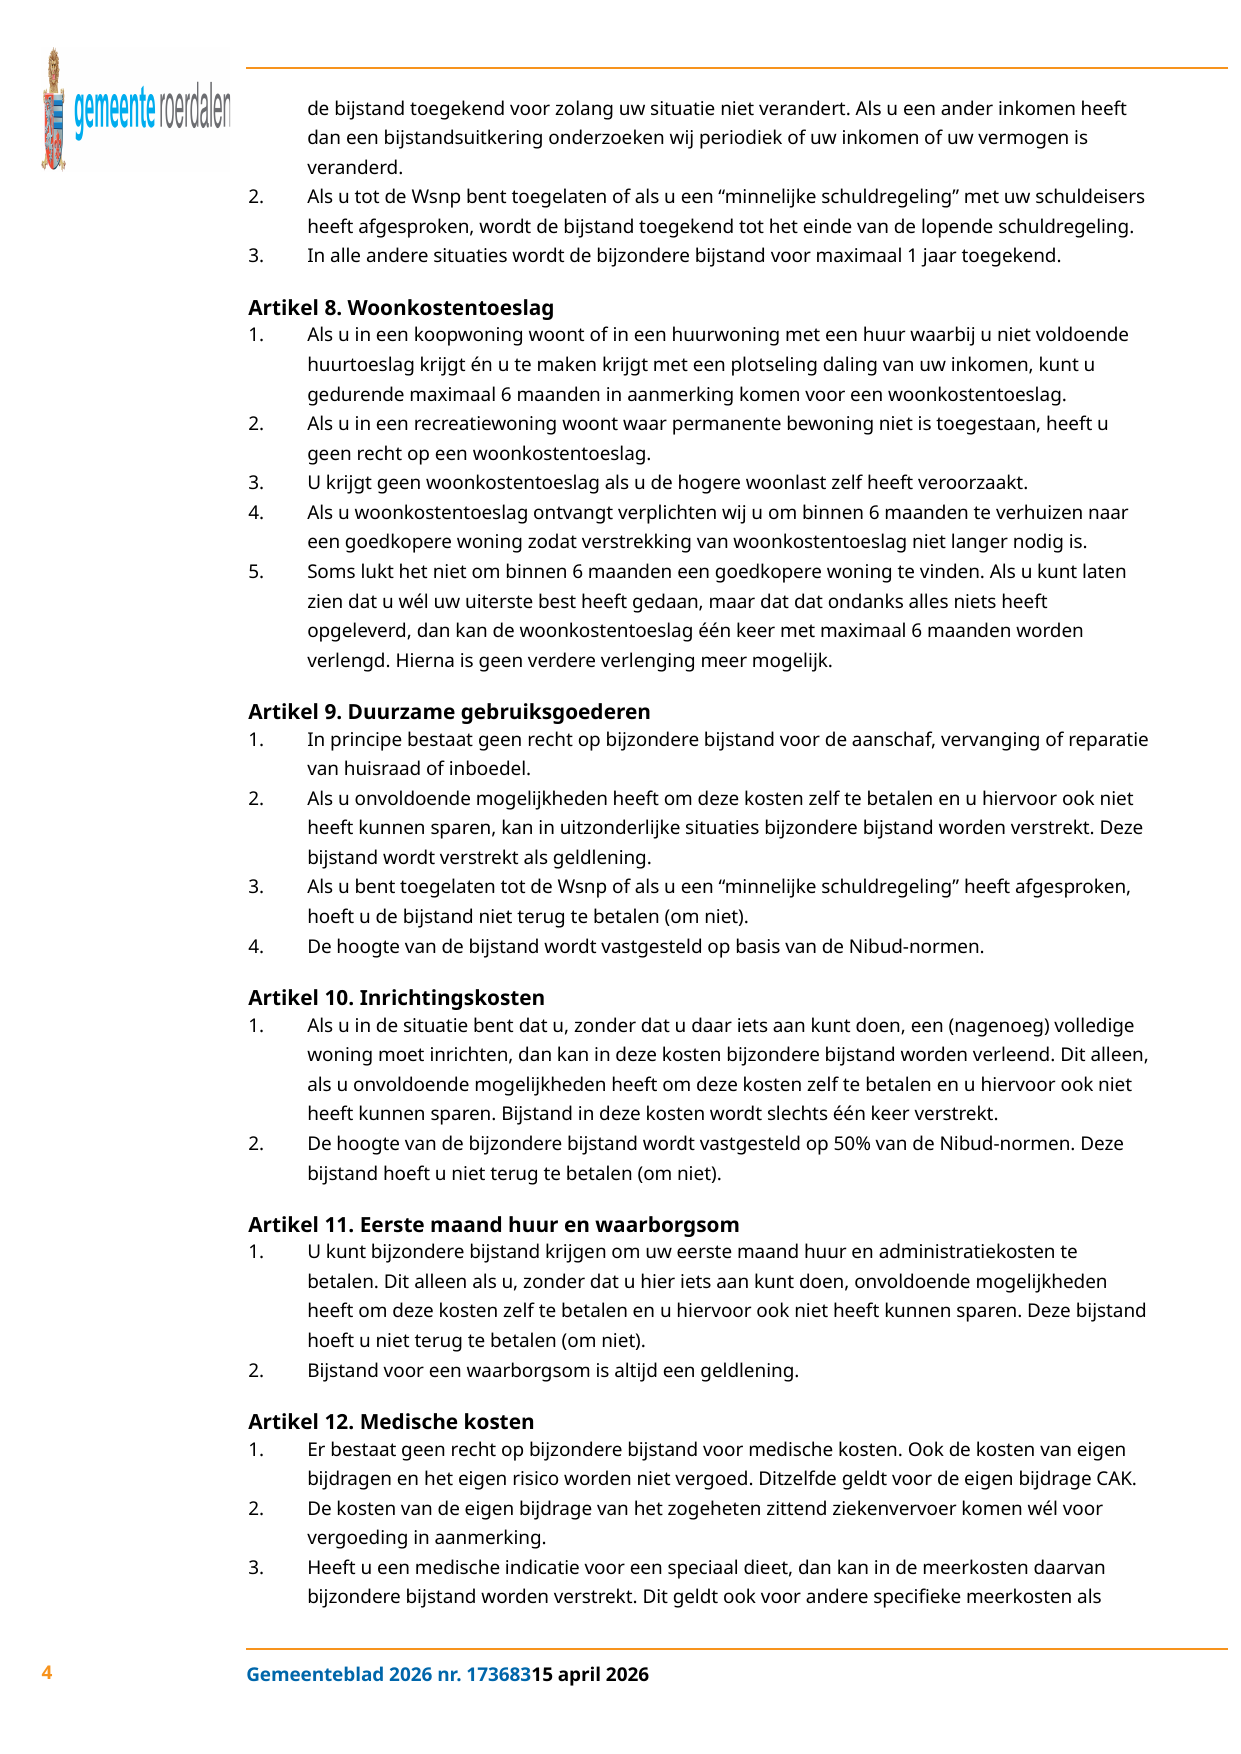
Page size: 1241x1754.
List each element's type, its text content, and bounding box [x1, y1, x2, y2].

list U kunt bijzondere bijstand krijgen om uw eerste maand huur en administratiekosten te betalen. Dit alleen als u, zonder dat u hier iets aan kunt doen, onvoldoende mogelijkheden heeft om deze kosten zelf te betalen en u hiervoor ook niet heeft kunnen sparen. Deze bijstand hoeft u niet terug te betalen (om niet). [248, 1238, 1152, 1353]
list Als u woonkostentoeslag ontvangt verplichten wij u om binnen 6 maanden te verhuizen naar een goedkopere woning zodat verstrekking van woonkostentoeslag niet langer nodig is. [248, 499, 1152, 554]
list Als u in de situatie bent dat u, zonder dat u daar iets aan kunt doen, een (nagenoeg) volledige woning moet inrichten, dan kan in deze kosten bijzondere bijstand worden verleend. Dit alleen, als u onvoldoende mogelijkheden heeft om deze kosten zelf te betalen en u hiervoor ook niet heeft kunnen sparen. Bijstand in deze kosten wordt slechts één keer verstrekt. [248, 1012, 1152, 1126]
list Bijstand voor een waarborgsom is altijd een geldlening. [248, 1357, 1152, 1383]
list Als u tot de Wsnp bent toegelaten of als u een “minnelijke schuldregeling” met uw schuldeisers heeft afgesproken, wordt de bijstand toegekend tot het einde van de lopende schuldregeling. [248, 183, 1152, 239]
list In alle andere situaties wordt de bijzondere bijstand voor maximaal 1 jaar toegekend. [248, 243, 1152, 268]
text Artikel 11. Eerste maand huur en waarborgsom [248, 1210, 1152, 1238]
list U krijgt geen woonkostentoeslag als u de hogere woonlast zelf heeft veroorzaakt. [248, 469, 1152, 495]
list Als u bent toegelaten tot de Wsnp of als u een “minnelijke schuldregeling” heeft afgesproken, hoeft u de bijstand niet terug te betalen (om niet). [248, 874, 1152, 929]
list In principe bestaat geen recht op bijzondere bijstand voor de aanschaf, vervanging of reparatie van huisraad of inboedel. [248, 726, 1152, 781]
list de bijstand toegekend voor zolang uw situatie niet verandert. Als u een ander inkomen heeft dan een bijstandsuitkering onderzoeken wij periodiek of uw inkomen of uw vermogen is veranderd. [248, 95, 1152, 180]
list De kosten van de eigen bijdrage van het zogeheten zittend ziekenvervoer komen wél voor vergoeding in aanmerking. [248, 1495, 1152, 1550]
list Als u onvoldoende mogelijkheden heeft om deze kosten zelf te betalen en u hiervoor ook niet heeft kunnen sparen, kan in uitzonderlijke situaties bijzondere bijstand worden verstrekt. Deze bijstand wordt verstrekt als geldlening. [248, 785, 1152, 870]
list Als u in een recreatiewoning woont waar permanente bewoning niet is toegestaan, heeft u geen recht op een woonkostentoeslag. [248, 410, 1152, 466]
text Artikel 12. Medische kosten [248, 1407, 1152, 1436]
list De hoogte van de bijstand wordt vastgesteld op basis van de Nibud-normen. [248, 933, 1152, 959]
text Artikel 9. Duurzame gebruiksgoederen [248, 697, 1152, 726]
text Artikel 10. Inrichtingskosten [248, 983, 1152, 1012]
text Artikel 8. Woonkostentoeslag [248, 293, 1152, 322]
list Soms lukt het niet om binnen 6 maanden een goedkopere woning te vinden. Als u kunt laten zien dat u wél uw uiterste best heeft gedaan, maar dat dat ondanks alles niets heeft opgeleverd, dan kan de woonkostentoeslag één keer met maximaal 6 maanden worden verlengd. Hierna is geen verdere verlenging meer mogelijk. [248, 558, 1152, 673]
list Er bestaat geen recht op bijzondere bijstand voor medische kosten. Ook de kosten van eigen bijdragen en het eigen risico worden niet vergoed. Ditzelfde geldt voor de eigen bijdrage CAK. [248, 1436, 1152, 1491]
list De hoogte van de bijzondere bijstand wordt vastgesteld op 50% van de Nibud-normen. Deze bijstand hoeft u niet terug te betalen (om niet). [248, 1130, 1152, 1185]
picture [41, 47, 231, 172]
list Heeft u een medische indicatie voor een speciaal dieet, dan kan in de meerkosten daarvan bijzondere bijstand worden verstrekt. Dit geldt ook voor andere specifieke meerkosten als [248, 1554, 1152, 1609]
list Als u in een koopwoning woont of in een huurwoning met een huur waarbij u niet voldoende huurtoeslag krijgt én u te maken krijgt met een plotseling daling van uw inkomen, kunt u gedurende maximaal 6 maanden in aanmerking komen voor een woonkostentoeslag. [248, 322, 1152, 406]
